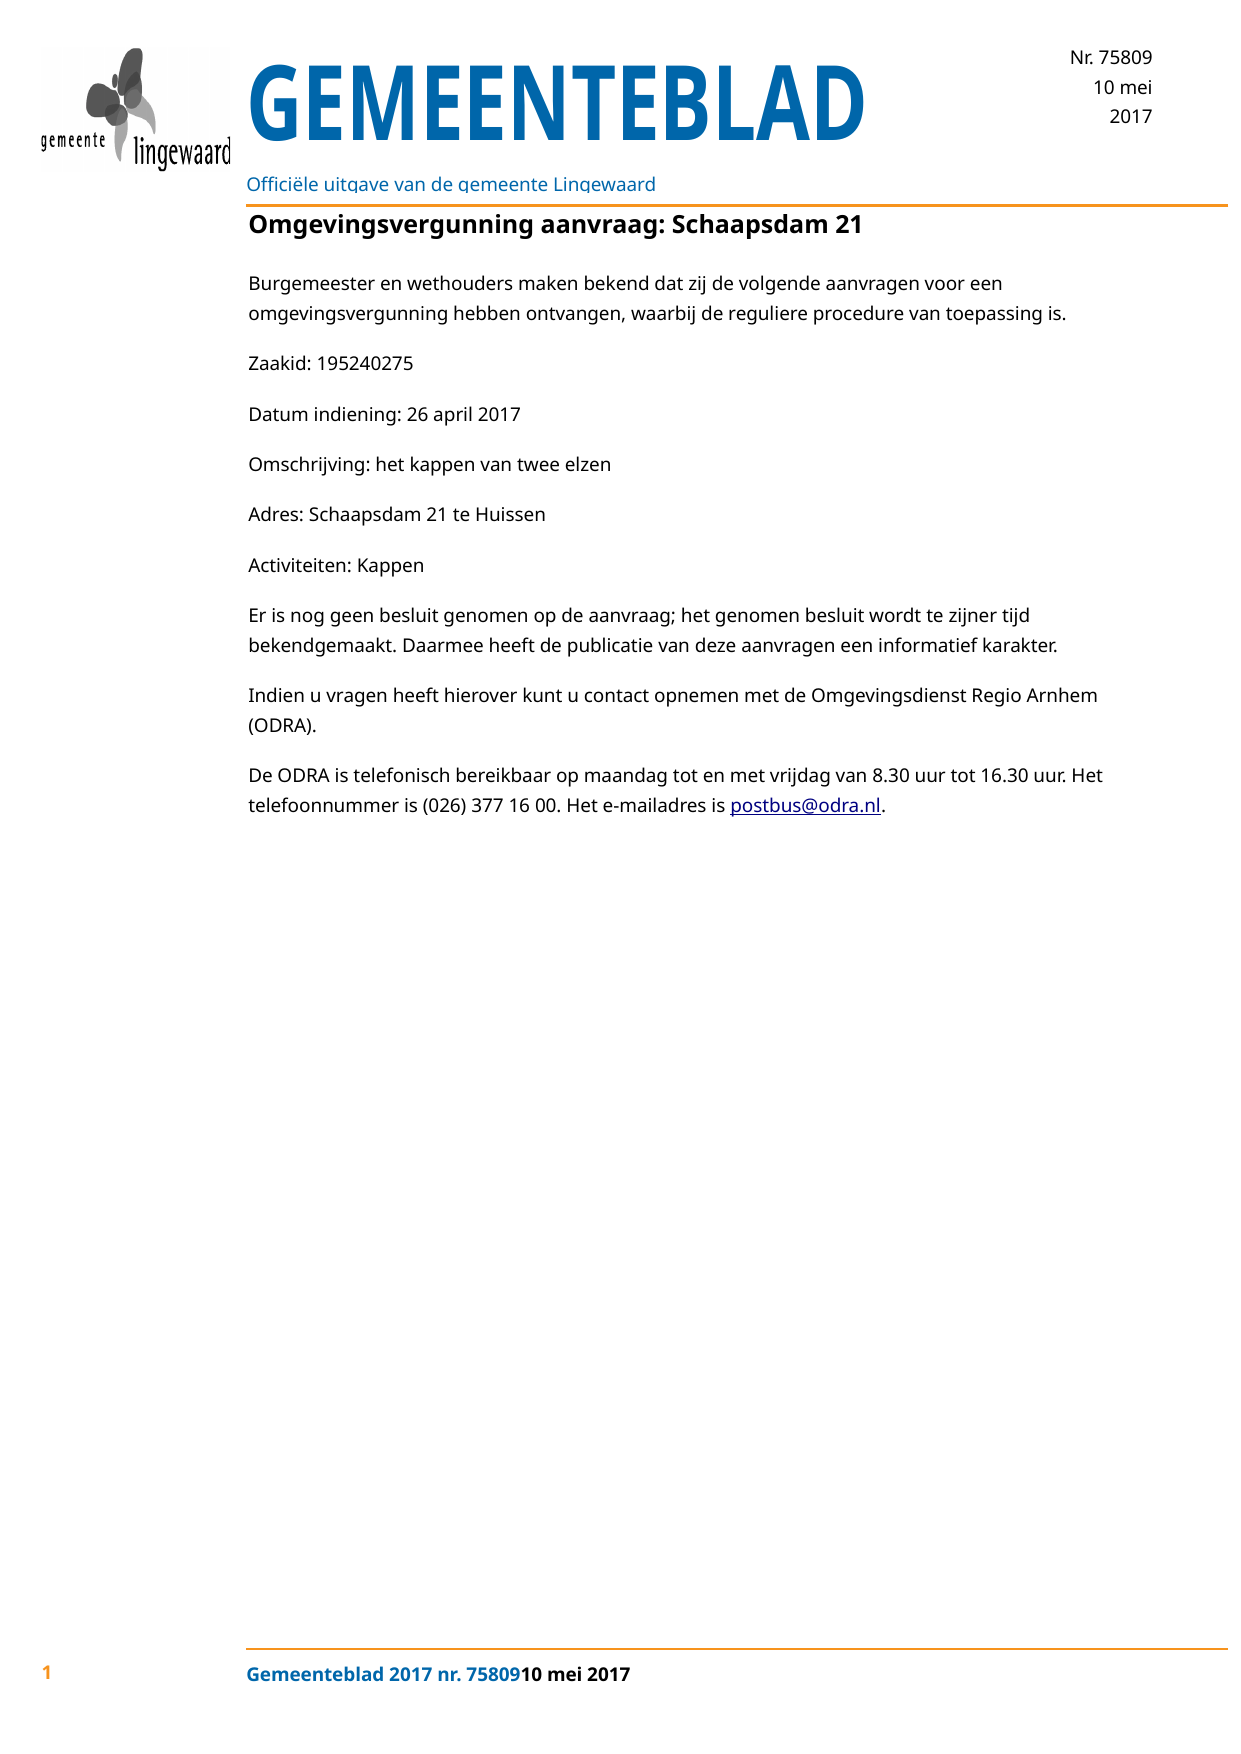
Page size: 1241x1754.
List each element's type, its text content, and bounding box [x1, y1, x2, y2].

text Datum indiening: 26 april 2017 [248, 401, 1152, 426]
text De ODRA is telefonisch bereikbaar op maandag tot en met vrijdag van 8.30 uur tot 16.30 uur. Het telefoonnummer is (026) 377 16 00. Het e-mailadres is postbus@odra.nl. [248, 762, 1152, 818]
text Omschrijving: het kappen van twee elzen [248, 451, 1152, 477]
text Activiteiten: Kappen [248, 552, 1152, 578]
text Burgemeester en wethouders maken bekend dat zij de volgende aanvragen voor een omgevingsvergunning hebben ontvangen, waarbij de reguliere procedure van toepassing is. [248, 270, 1152, 326]
text Zaakid: 195240275 [248, 350, 1152, 376]
picture [41, 47, 231, 172]
text Adres: Schaapsdam 21 te Huissen [248, 502, 1152, 527]
text Er is nog geen besluit genomen op de aanvraag; het genomen besluit wordt te zijner tijd bekendgemaakt. Daarmee heeft de publicatie van deze aanvragen een informatief karakter. [248, 602, 1152, 658]
text Indien u vragen heeft hierover kunt u contact opnemen met de Omgevingsdienst Regio Arnhem (ODRA). [248, 682, 1152, 738]
text Omgevingsvergunning aanvraag: Schaapsdam 21 [248, 207, 1152, 241]
